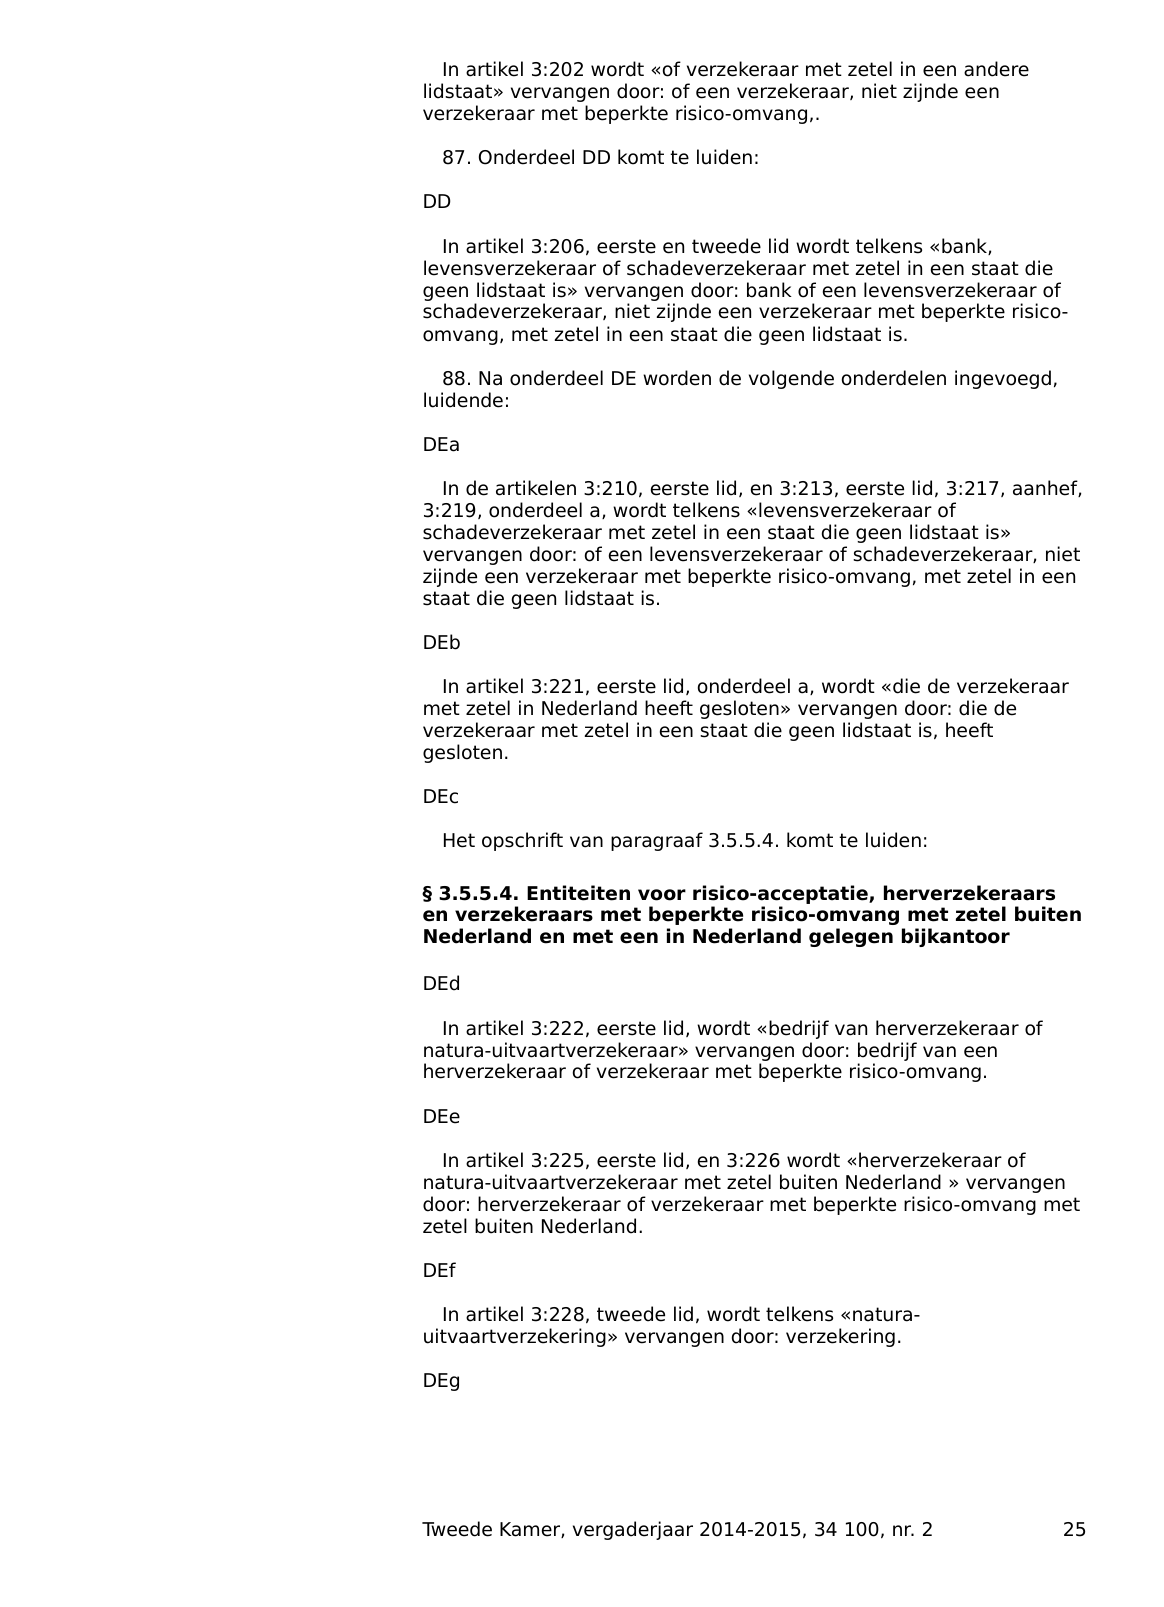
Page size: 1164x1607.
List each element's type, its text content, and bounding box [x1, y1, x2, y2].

text 88. Na onderdeel DE worden de volgende onderdelen ingevoegd, luidende: [422, 368, 1087, 412]
text In artikel 3:225, eerste lid, en 3:226 wordt «herverzekeraar of natura-uitvaartverzekeraar met zetel buiten Nederland » vervangen door: herverzekeraar of verzekeraar met beperkte risico-omvang met zetel buiten Nederland. [422, 1150, 1087, 1238]
text In artikel 3:228, tweede lid, wordt telkens «natura-uitvaartverzekering» vervangen door: verzekering. [422, 1304, 1087, 1348]
text In artikel 3:222, eerste lid, wordt «bedrijf van herverzekeraar of natura-uitvaartverzekeraar» vervangen door: bedrijf van een herverzekeraar of verzekeraar met beperkte risico-omvang. [422, 1017, 1087, 1083]
text DEd [422, 973, 1087, 995]
text DEb [422, 632, 1087, 654]
text DD [422, 191, 1087, 213]
text 87. Onderdeel DD komt te luiden: [422, 147, 1087, 169]
text DEf [422, 1260, 1087, 1282]
text In artikel 3:206, eerste en tweede lid wordt telkens «bank, levensverzekeraar of schadeverzekeraar met zetel in een staat die geen lidstaat is» vervangen door: bank of een levensverzekeraar of schadeverzekeraar, niet zijnde een verzekeraar met beperkte risico-omvang, met zetel in een staat die geen lidstaat is. [422, 236, 1087, 345]
text DEa [422, 434, 1087, 456]
text DEe [422, 1106, 1087, 1128]
subtitle § 3.5.5.4. Entiteiten voor risico-acceptatie, herverzekeraars en verzekeraars met beperkte risico-omvang met zetel buiten Nederland en met een in Nederland gelegen bijkantoor [422, 882, 1087, 948]
text Het opschrift van paragraaf 3.5.5.4. komt te luiden: [422, 830, 1087, 852]
text DEc [422, 786, 1087, 808]
text In de artikelen 3:210, eerste lid, en 3:213, eerste lid, 3:217, aanhef, 3:219, onderdeel a, wordt telkens «levensverzekeraar of schadeverzekeraar met zetel in een staat die geen lidstaat is» vervangen door: of een levensverzekeraar of schadeverzekeraar, niet zijnde een verzekeraar met beperkte risico-omvang, met zetel in een staat die geen lidstaat is. [422, 478, 1087, 610]
text DEg [422, 1370, 1087, 1392]
text In artikel 3:202 wordt «of verzekeraar met zetel in een andere lidstaat» vervangen door: of een verzekeraar, niet zijnde een verzekeraar met beperkte risico-omvang,. [422, 59, 1087, 125]
text In artikel 3:221, eerste lid, onderdeel a, wordt «die de verzekeraar met zetel in Nederland heeft gesloten» vervangen door: die de verzekeraar met zetel in een staat die geen lidstaat is, heeft gesloten. [422, 676, 1087, 764]
